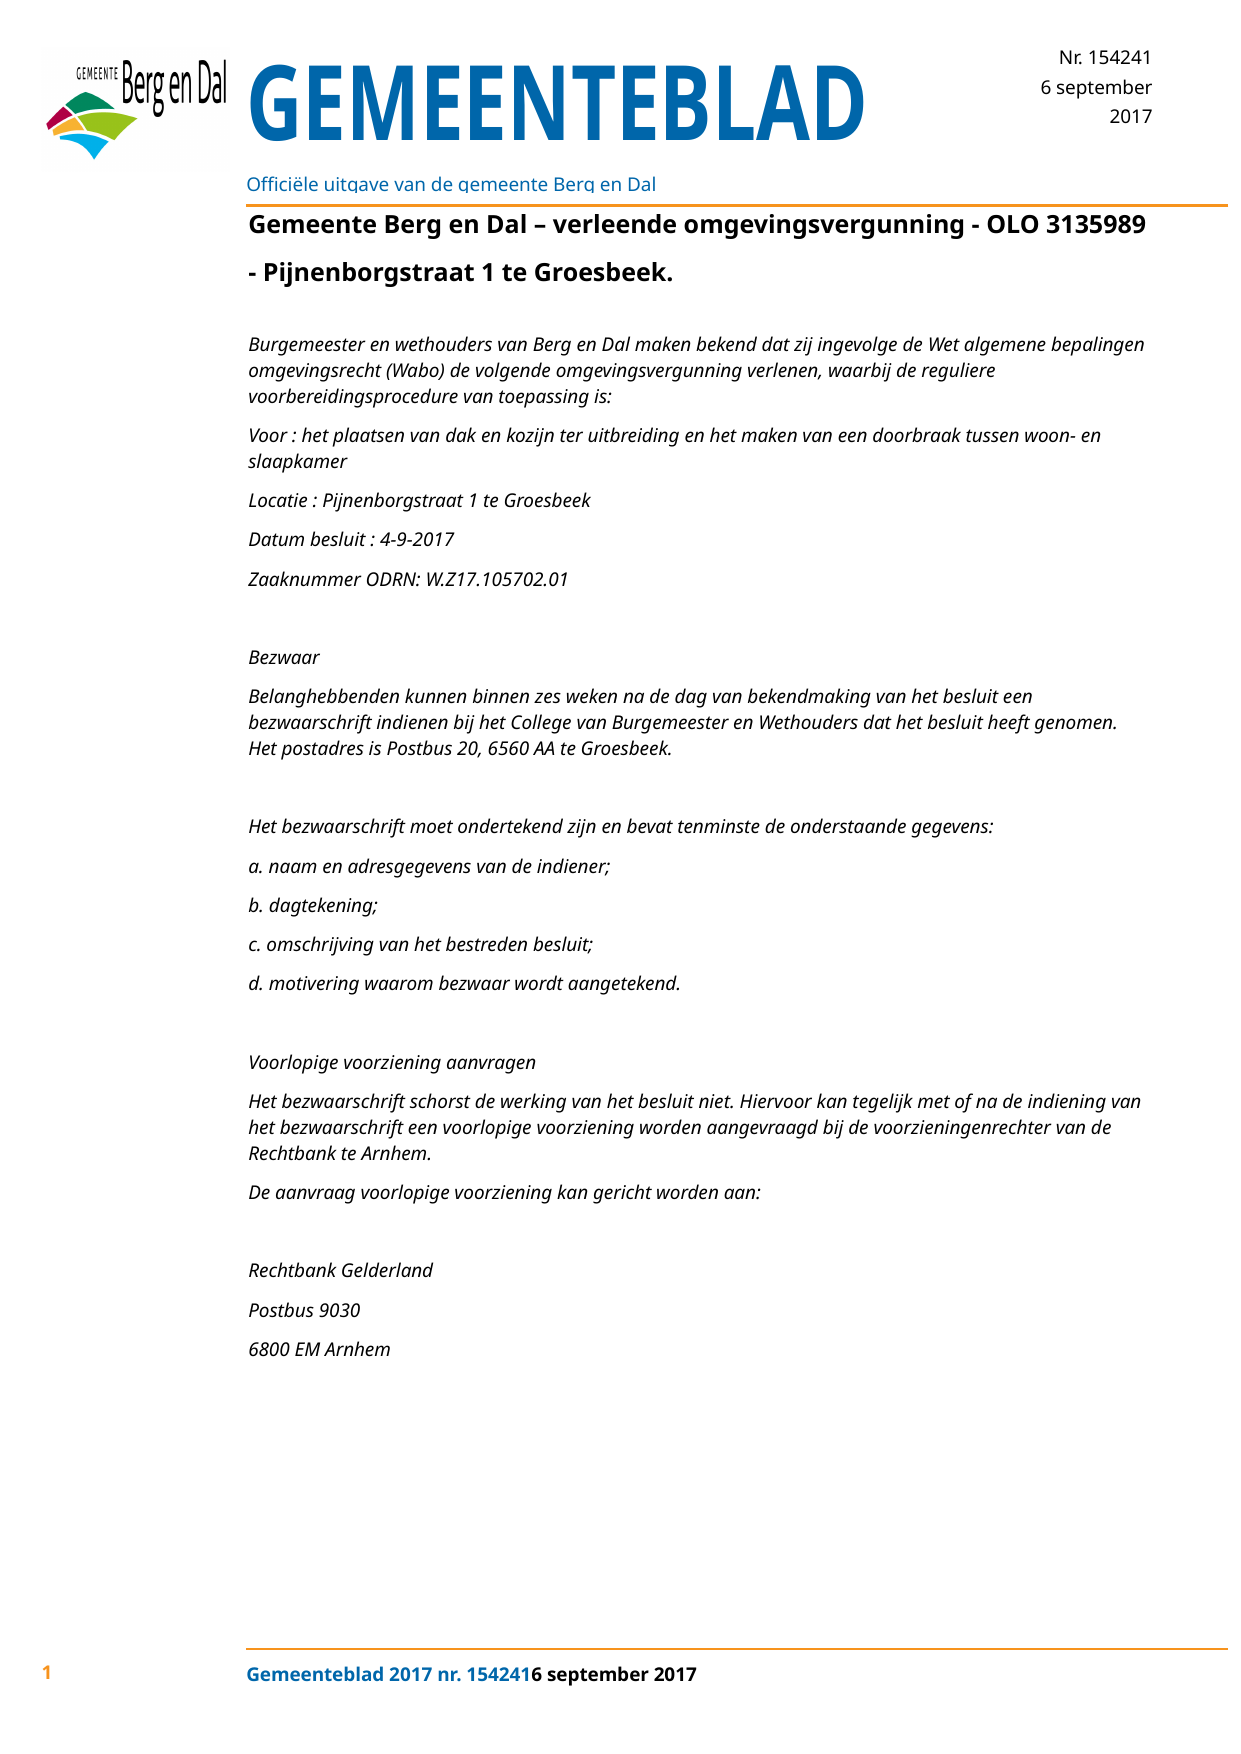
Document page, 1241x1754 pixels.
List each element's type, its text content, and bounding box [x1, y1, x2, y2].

text Voorlopige voorziening aanvragen [248, 1049, 1152, 1075]
text Burgemeester en wethouders van Berg en Dal maken bekend dat zij ingevolge de Wet algemene bepalingen omgevingsrecht (Wabo) de volgende omgevingsvergunning verlenen, waarbij de reguliere voorbereidingsprocedure van toepassing is: [248, 331, 1152, 409]
text Postbus 9030 [248, 1297, 1152, 1323]
text Belanghebbenden kunnen binnen zes weken na de dag van bekendmaking van het besluit een bezwaarschrift indienen bij het College van Burgemeester en Wethouders dat het besluit heeft genomen. Het postadres is Postbus 20, 6560 AA te Groesbeek. [248, 683, 1152, 761]
text b. dagtekening; [248, 892, 1152, 918]
text 6800 EM Arnhem [248, 1336, 1152, 1362]
text c. omschrijving van het bestreden besluit; [248, 931, 1152, 957]
picture [41, 47, 231, 172]
text Datum besluit : 4-9-2017 [248, 526, 1152, 552]
text Gemeente Berg en Dal – verleende omgevingsvergunning - OLO 3135989 - Pijnenborgstraat 1 te Groesbeek. [248, 207, 1152, 288]
text Het bezwaarschrift schorst de werking van het besluit niet. Hiervoor kan tegelijk met of na de indiening van het bezwaarschrift een voorlopige voorziening worden aangevraagd bij de voorzieningenrechter van de Rechtbank te Arnhem. [248, 1088, 1152, 1166]
text Locatie : Pijnenborgstraat 1 te Groesbeek [248, 487, 1152, 513]
text Bezwaar [248, 644, 1152, 670]
text a. naam en adresgegevens van de indiener; [248, 853, 1152, 878]
text Het bezwaarschrift moet ondertekend zijn en bevat tenminste de onderstaande gegevens: [248, 813, 1152, 839]
text Voor : het plaatsen van dak en kozijn ter uitbreiding en het maken van een doorbraak tussen woon- en slaapkamer [248, 422, 1152, 474]
text d. motivering waarom bezwaar wordt aangetekend. [248, 971, 1152, 996]
text Zaaknummer ODRN: W.Z17.105702.01 [248, 566, 1152, 591]
text De aanvraag voorlopige voorziening kan gericht worden aan: [248, 1179, 1152, 1205]
text Rechtbank Gelderland [248, 1258, 1152, 1283]
